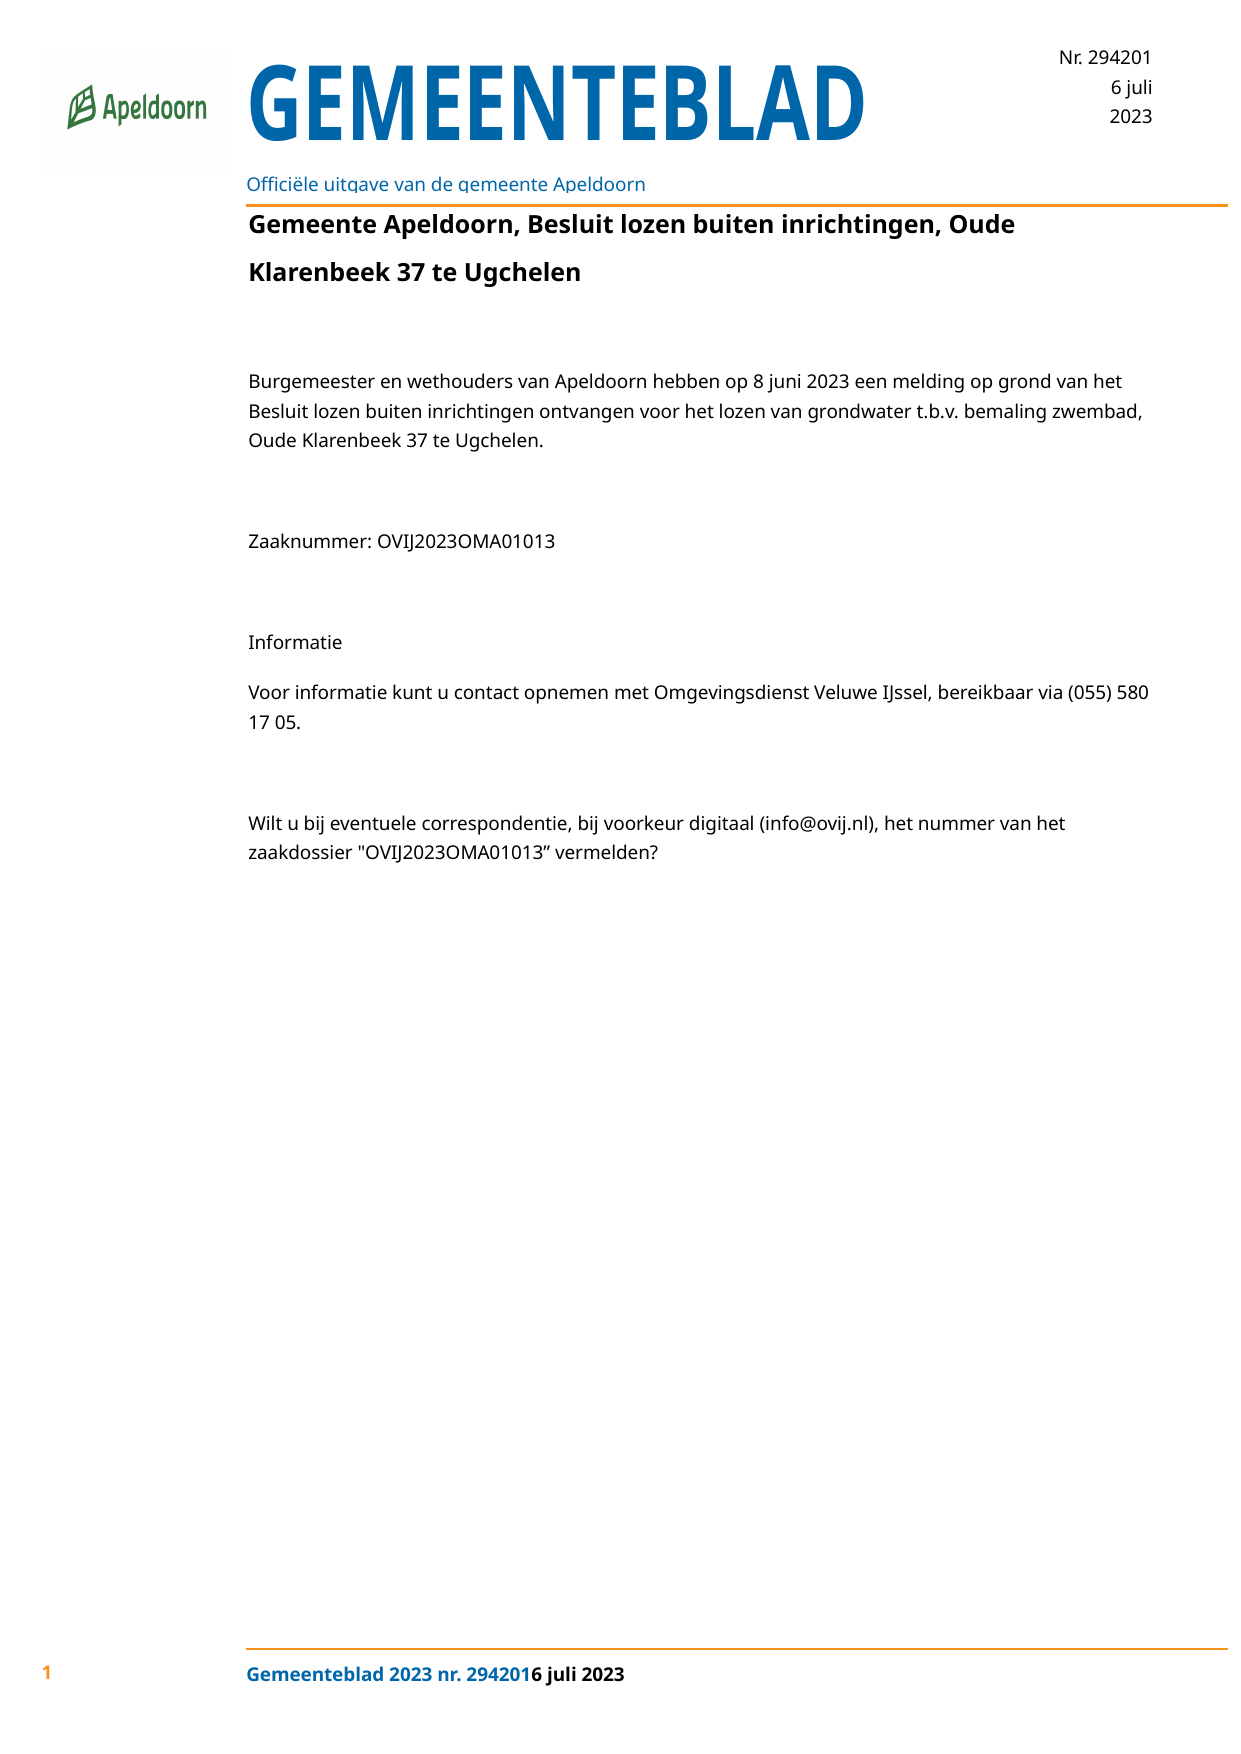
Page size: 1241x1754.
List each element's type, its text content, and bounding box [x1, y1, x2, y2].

text Wilt u bij eventuele correspondentie, bij voorkeur digitaal (info@ovij.nl), het nummer van het zaakdossier "OVIJ2023OMA01013” vermelden? [248, 810, 1152, 865]
text Gemeente Apeldoorn, Besluit lozen buiten inrichtingen, Oude Klarenbeek 37 te Ugchelen [248, 207, 1152, 288]
picture [41, 47, 231, 172]
text Burgemeester en wethouders van Apeldoorn hebben op 8 juni 2023 een melding op grond van het Besluit lozen buiten inrichtingen ontvangen voor het lozen van grondwater t.b.v. bemaling zwembad, Oude Klarenbeek 37 te Ugchelen. [248, 368, 1152, 453]
text Informatie [248, 629, 1152, 655]
text Zaaknummer: OVIJ2023OMA01013 [248, 528, 1152, 554]
text Voor informatie kunt u contact opnemen met Omgevingsdienst Veluwe IJssel, bereikbaar via (055) 580 17 05. [248, 679, 1152, 735]
